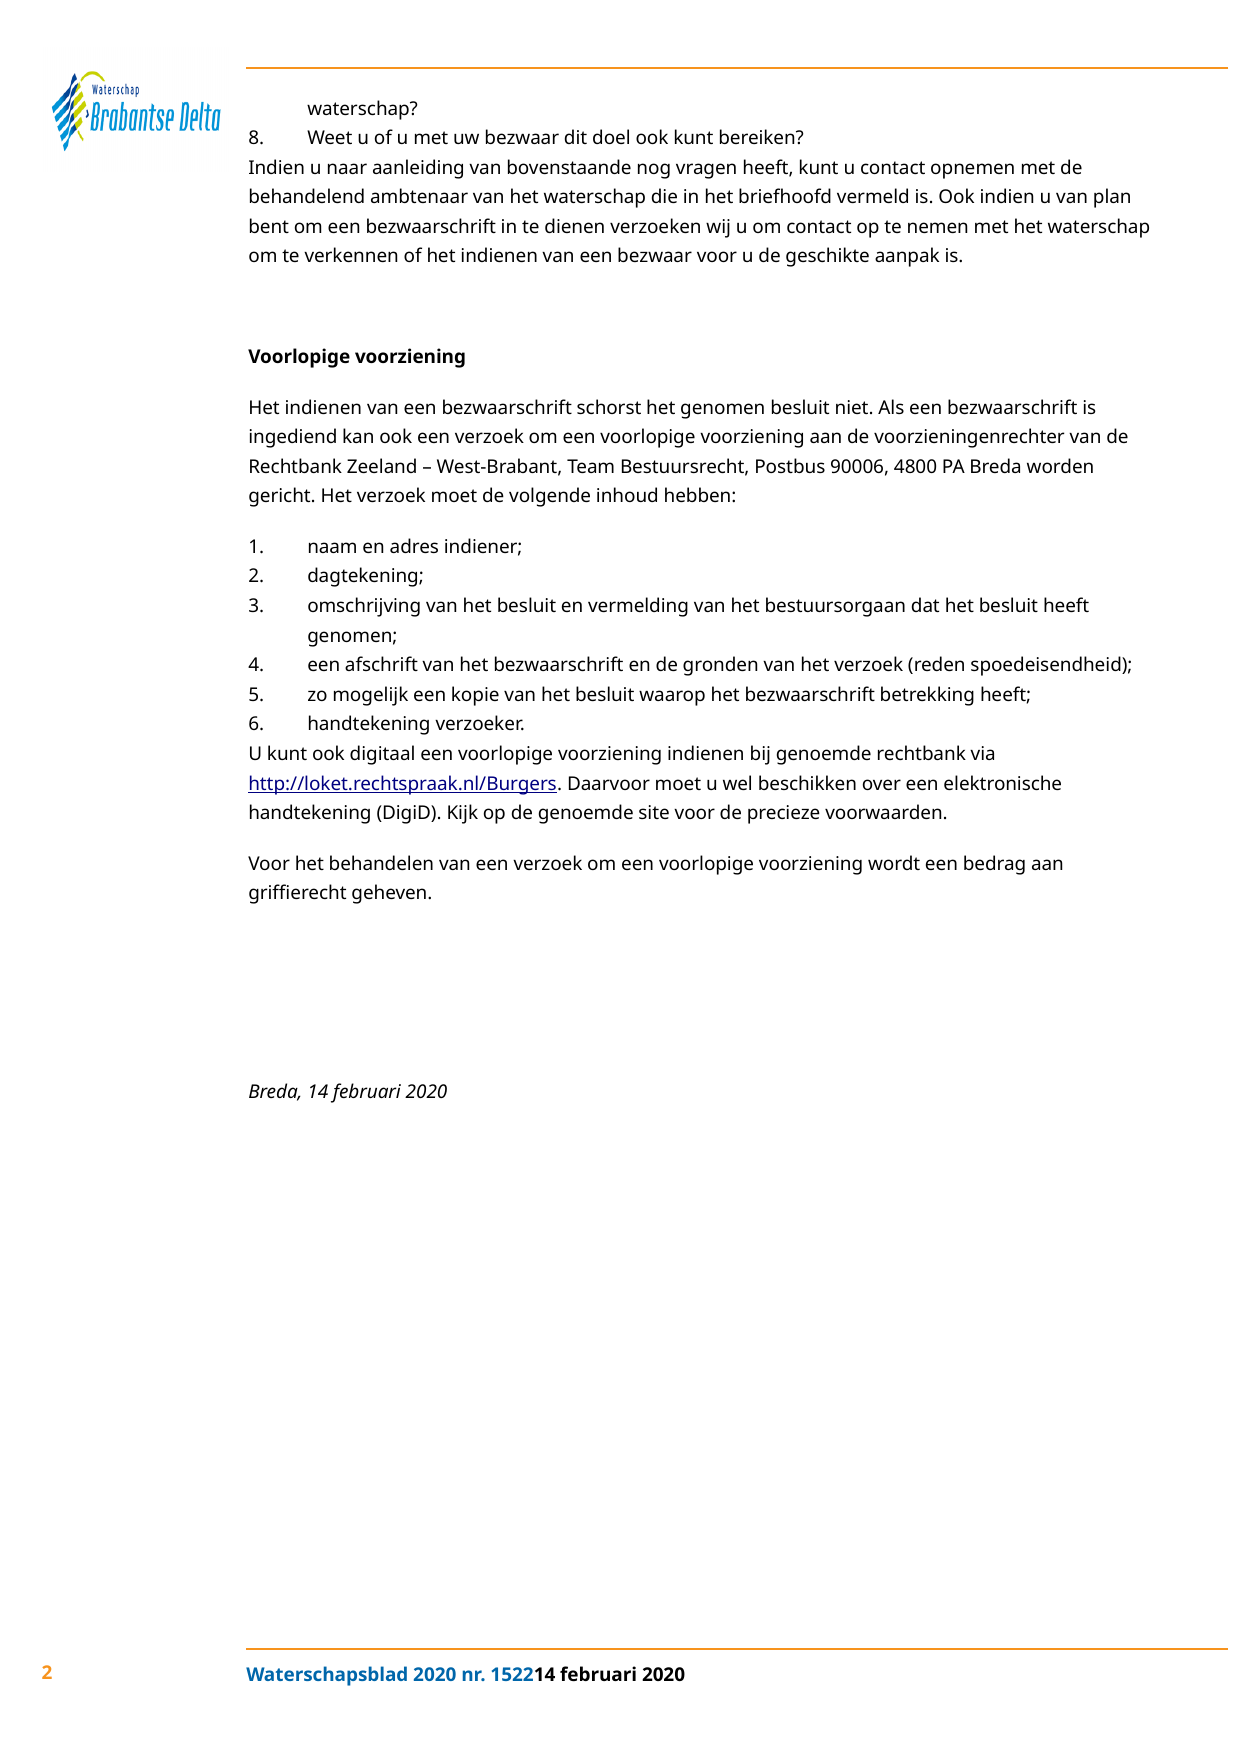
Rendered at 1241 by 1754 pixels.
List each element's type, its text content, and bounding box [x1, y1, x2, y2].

list zo mogelijk een kopie van het besluit waarop het bezwaarschrift betrekking heeft; [248, 681, 1152, 707]
list omschrijving van het besluit en vermelding van het bestuursorgaan dat het besluit heeft genomen; [248, 592, 1152, 648]
text Voor het behandelen van een verzoek om een voorlopige voorziening wordt een bedrag aan griffierecht geheven. [248, 850, 1152, 905]
list een afschrift van het bezwaarschrift en de gronden van het verzoek (reden spoedeisendheid); [248, 651, 1152, 677]
text Breda, 14 februari 2020 [248, 1078, 1152, 1104]
text Indien u naar aanleiding van bovenstaande nog vragen heeft, kunt u contact opnemen met de behandelend ambtenaar van het waterschap die in het briefhoofd vermeld is. Ook indien u van plan bent om een bezwaarschrift in te dienen verzoeken wij u om contact op te nemen met het waterschap om te verkennen of het indienen van een bezwaar voor u de geschikte aanpak is. [248, 154, 1152, 268]
list Weet u of u met uw bezwaar dit doel ook kunt bereiken? [248, 124, 1152, 150]
list waterschap? [248, 95, 1152, 121]
text Voorlopige voorziening [248, 343, 1152, 369]
text U kunt ook digitaal een voorlopige voorziening indienen bij genoemde rechtbank via http://loket.rechtspraak.nl/Burgers. Daarvoor moet u wel beschikken over een elektronische handtekening (DigiD). Kijk op de genoemde site voor de precieze voorwaarden. [248, 740, 1152, 825]
text Het indienen van een bezwaarschrift schorst het genomen besluit niet. Als een bezwaarschrift is ingediend kan ook een verzoek om een voorlopige voorziening aan de voorzieningenrechter van de Rechtbank Zeeland – West-Brabant, Team Bestuursrecht, Postbus 90006, 4800 PA Breda worden gericht. Het verzoek moet de volgende inhoud hebben: [248, 394, 1152, 508]
picture [41, 47, 231, 172]
list handtekening verzoeker. [248, 711, 1152, 736]
list naam en adres indiener; [248, 533, 1152, 559]
list dagtekening; [248, 563, 1152, 588]
